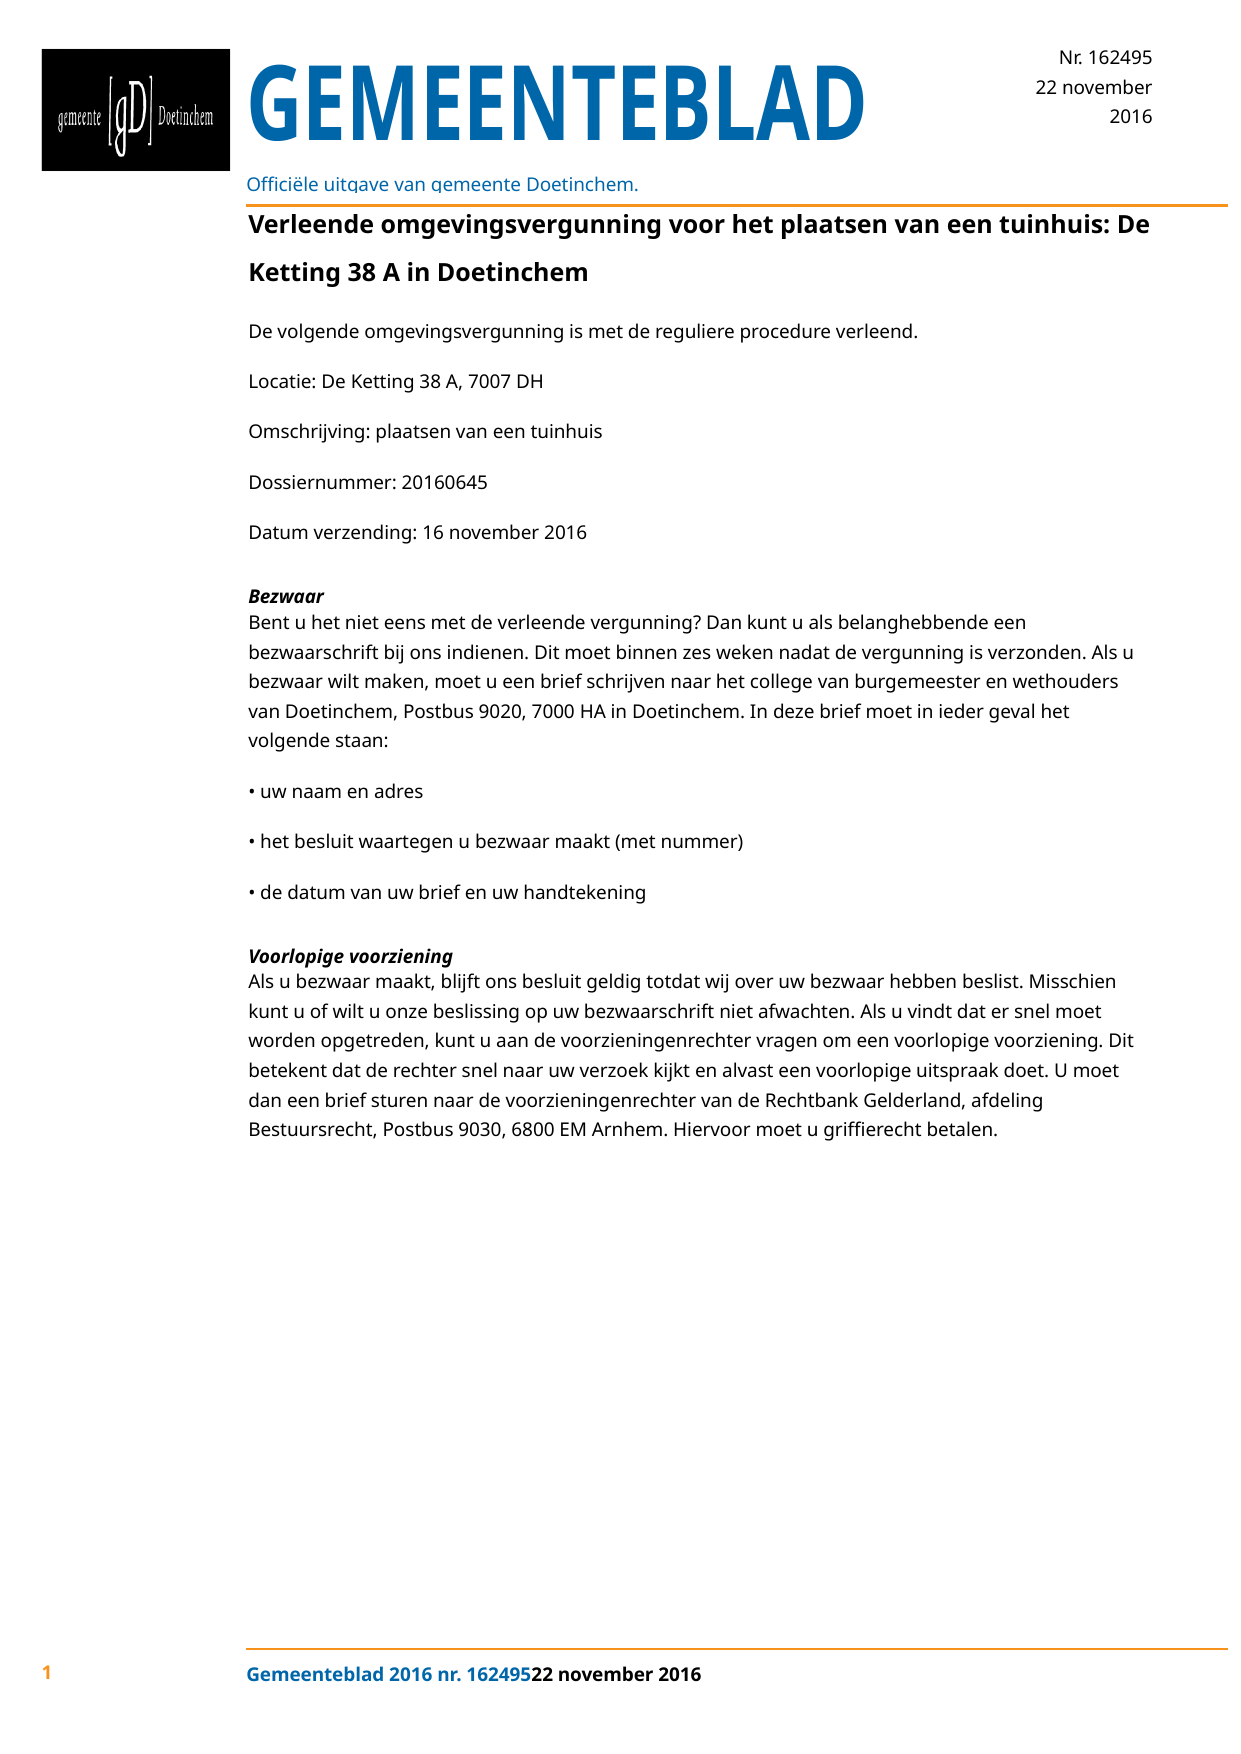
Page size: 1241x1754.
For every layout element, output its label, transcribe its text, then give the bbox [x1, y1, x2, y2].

text • de datum van uw brief en uw handtekening [248, 879, 1152, 904]
text • uw naam en adres [248, 778, 1152, 804]
text Verleende omgevingsvergunning voor het plaatsen van een tuinhuis: De Ketting 38 A in Doetinchem [248, 207, 1152, 288]
text Dossiernummer: 20160645 [248, 469, 1152, 495]
picture [41, 47, 231, 172]
text Datum verzending: 16 november 2016 [248, 519, 1152, 545]
text Als u bezwaar maakt, blijft ons besluit geldig totdat wij over uw bezwaar hebben beslist. Misschien kunt u of wilt u onze beslissing op uw bezwaarschrift niet afwachten. Als u vindt dat er snel moet worden opgetreden, kunt u aan de voorzieningenrechter vragen om een voorlopige voorziening. Dit betekent dat de rechter snel naar uw verzoek kijkt en alvast een voorlopige uitspraak doet. U moet dan een brief sturen naar de voorzieningenrechter van de Rechtbank Gelderland, afdeling Bestuursrecht, Postbus 9030, 6800 EM Arnhem. Hiervoor moet u griffierecht betalen. [248, 968, 1152, 1142]
text Bezwaar [248, 583, 1152, 609]
text • het besluit waartegen u bezwaar maakt (met nummer) [248, 828, 1152, 854]
text Omschrijving: plaatsen van een tuinhuis [248, 419, 1152, 444]
text Voorlopige voorziening [248, 943, 1152, 968]
text Locatie: De Ketting 38 A, 7007 DH [248, 368, 1152, 394]
text Bent u het niet eens met de verleende vergunning? Dan kunt u als belanghebbende een bezwaarschrift bij ons indienen. Dit moet binnen zes weken nadat de vergunning is verzonden. Als u bezwaar wilt maken, moet u een brief schrijven naar het college van burgemeester en wethouders van Doetinchem, Postbus 9020, 7000 HA in Doetinchem. In deze brief moet in ieder geval het volgende staan: [248, 609, 1152, 753]
text De volgende omgevingsvergunning is met de reguliere procedure verleend. [248, 318, 1152, 344]
